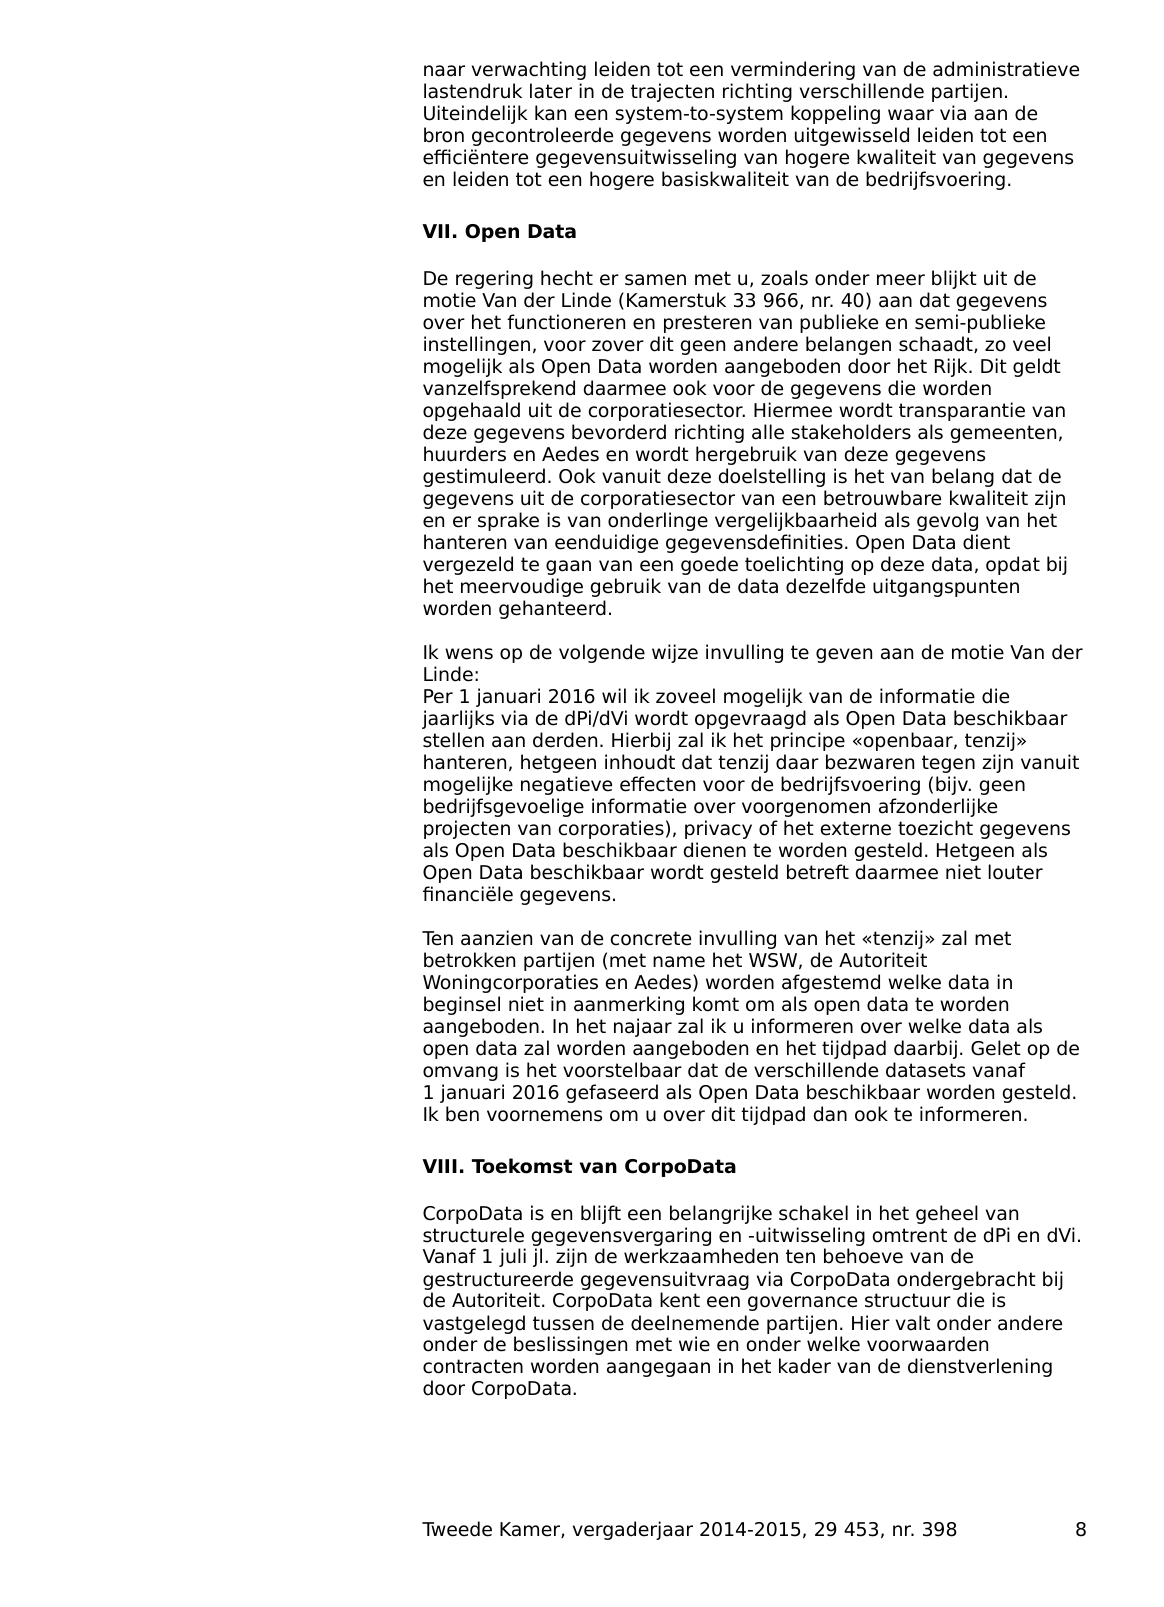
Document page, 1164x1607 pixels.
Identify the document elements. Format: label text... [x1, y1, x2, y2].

subtitle VIII. Toekomst van CorpoData [422, 1156, 1087, 1177]
text CorpoData is en blijft een belangrijke schakel in het geheel van structurele gegevensvergaring en -uitwisseling omtrent de dPi en dVi. Vanaf 1 juli jl. zijn de werkzaamheden ten behoeve van de gestructureerde gegevensuitvraag via CorpoData ondergebracht bij de Autoriteit. CorpoData kent een governance structuur die is vastgelegd tussen de deelnemende partijen. Hier valt onder andere onder de beslissingen met wie en onder welke voorwaarden contracten worden aangegaan in het kader van de dienstverlening door CorpoData. [422, 1202, 1087, 1400]
text naar verwachting leiden tot een vermindering van de administratieve lastendruk later in de trajecten richting verschillende partijen. Uiteindelijk kan een system-to-system koppeling waar via aan de bron gecontroleerde gegevens worden uitgewisseld leiden tot een efficiëntere gegevensuitwisseling van hogere kwaliteit van gegevens en leiden tot een hogere basiskwaliteit van de bedrijfsvoering. [422, 59, 1087, 191]
text Ten aanzien van de concrete invulling van het «tenzij» zal met betrokken partijen (met name het WSW, de Autoriteit Woningcorporaties en Aedes) worden afgestemd welke data in beginsel niet in aanmerking komt om als open data te worden aangeboden. In het najaar zal ik u informeren over welke data als open data zal worden aangeboden en het tijdpad daarbij. Gelet op de omvang is het voorstelbaar dat de verschillende datasets vanaf 1 januari 2016 gefaseerd als Open Data beschikbaar worden gesteld. Ik ben voornemens om u over dit tijdpad dan ook te informeren. [422, 928, 1087, 1126]
text Per 1 januari 2016 wil ik zoveel mogelijk van de informatie die jaarlijks via de dPi/dVi wordt opgevraagd als Open Data beschikbaar stellen aan derden. Hierbij zal ik het principe «openbaar, tenzij» hanteren, hetgeen inhoudt dat tenzij daar bezwaren tegen zijn vanuit mogelijke negatieve effecten voor de bedrijfsvoering (bijv. geen bedrijfsgevoelige informatie over voorgenomen afzonderlijke projecten van corporaties), privacy of het externe toezicht gegevens als Open Data beschikbaar dienen te worden gesteld. Hetgeen als Open Data beschikbaar wordt gesteld betreft daarmee niet louter financiële gegevens. [422, 686, 1087, 906]
subtitle VII. Open Data [422, 221, 1087, 243]
text Ik wens op de volgende wijze invulling te geven aan de motie Van der Linde: [422, 642, 1087, 686]
text De regering hecht er samen met u, zoals onder meer blijkt uit de motie Van der Linde (Kamerstuk 33 966, nr. 40) aan dat gegevens over het functioneren en presteren van publieke en semi-publieke instellingen, voor zover dit geen andere belangen schaadt, zo veel mogelijk als Open Data worden aangeboden door het Rijk. Dit geldt vanzelfsprekend daarmee ook voor de gegevens die worden opgehaald uit de corporatiesector. Hiermee wordt transparantie van deze gegevens bevorderd richting alle stakeholders als gemeenten, huurders en Aedes en wordt hergebruik van deze gegevens gestimuleerd. Ook vanuit deze doelstelling is het van belang dat de gegevens uit de corporatiesector van een betrouwbare kwaliteit zijn en er sprake is van onderlinge vergelijkbaarheid als gevolg van het hanteren van eenduidige gegevensdefinities. Open Data dient vergezeld te gaan van een goede toelichting op deze data, opdat bij het meervoudige gebruik van de data dezelfde uitgangspunten worden gehanteerd. [422, 268, 1087, 619]
